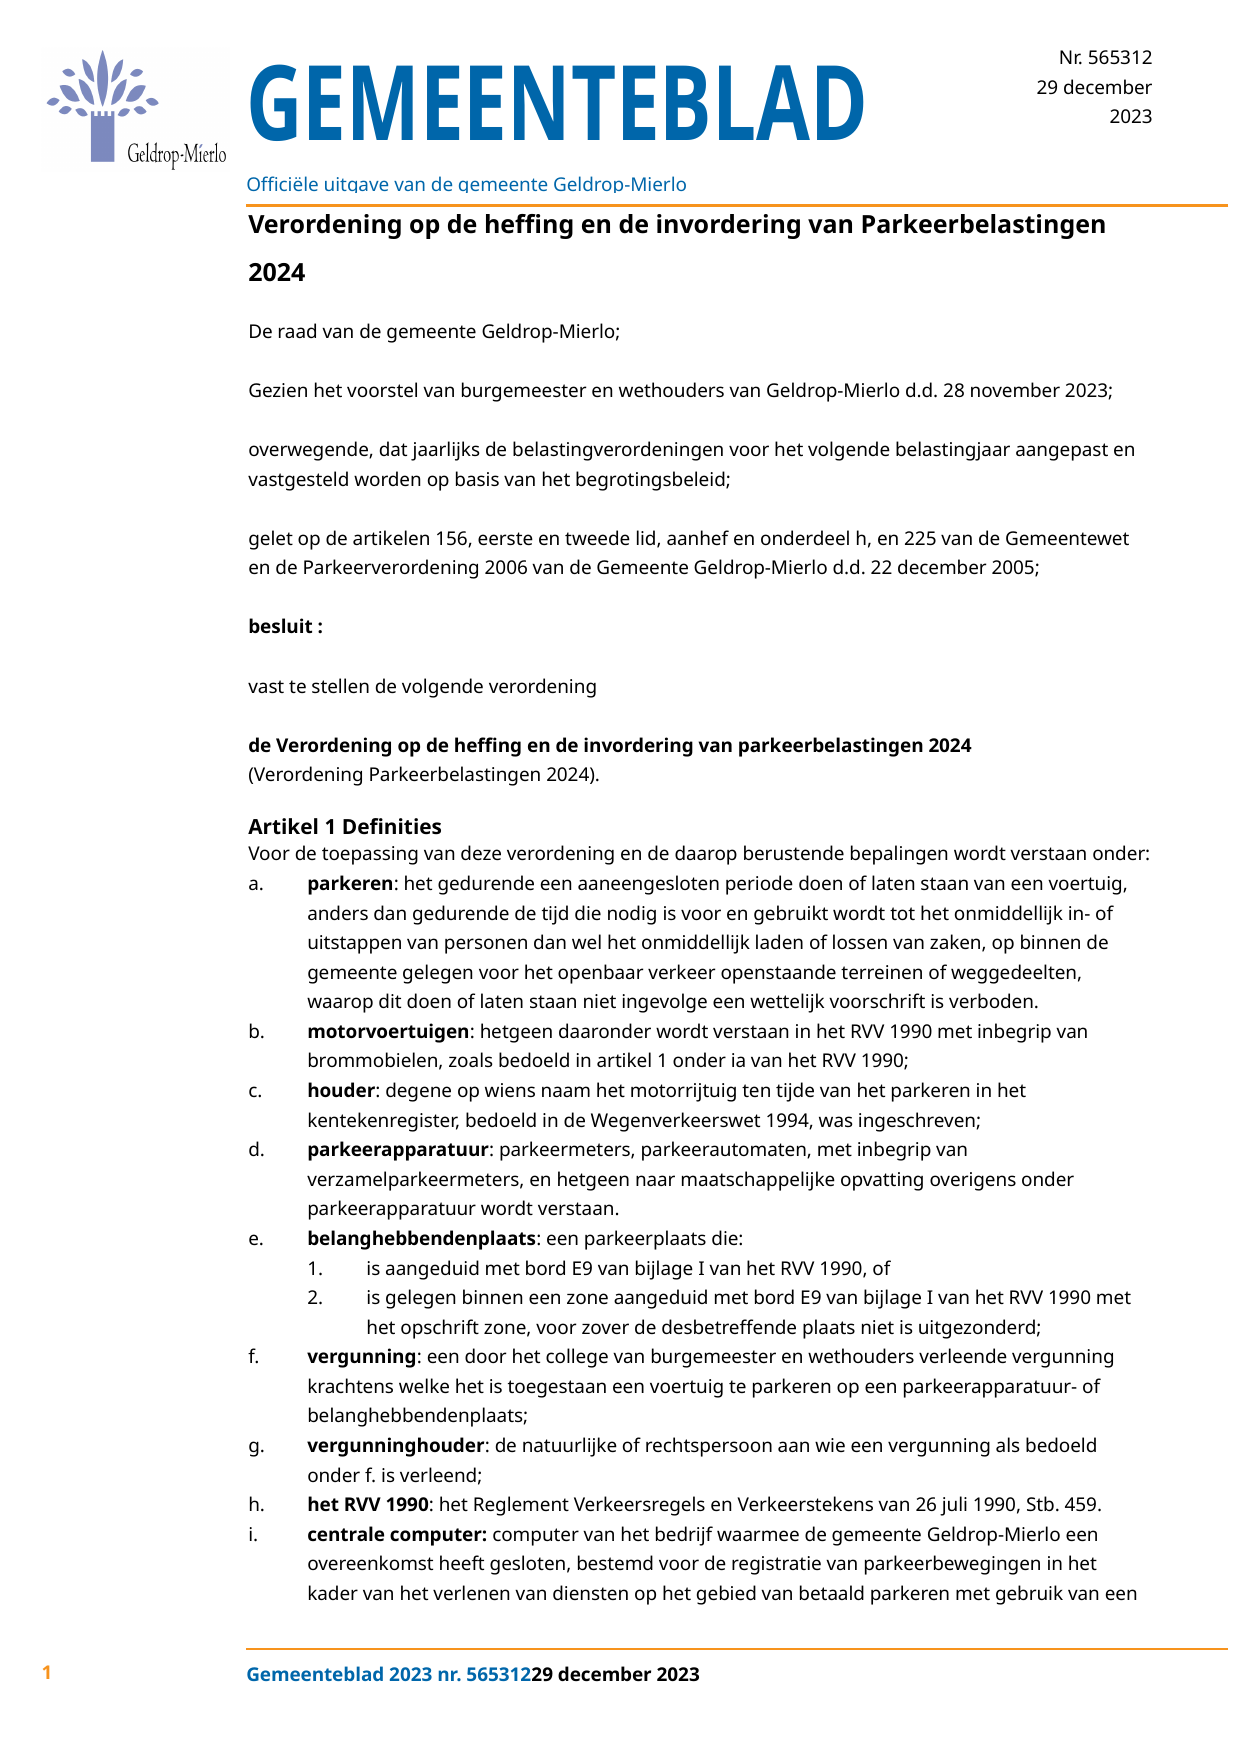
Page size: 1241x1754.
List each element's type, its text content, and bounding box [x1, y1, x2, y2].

list parkeren: het gedurende een aaneengesloten periode doen of laten staan van een voertuig, anders dan gedurende de tijd die nodig is voor en gebruikt wordt tot het onmiddellijk in- of uitstappen van personen dan wel het onmiddellijk laden of lossen van zaken, op binnen de gemeente gelegen voor het openbaar verkeer openstaande terreinen of weggedeelten, waarop dit doen of laten staan niet ingevolge een wettelijk voorschrift is verboden. [248, 870, 1152, 1014]
text overwegende, dat jaarlijks de belastingverordeningen voor het volgende belastingjaar aangepast en vastgesteld worden op basis van het begrotingsbeleid; [248, 436, 1152, 492]
list belanghebbendenplaats: een parkeerplaats die: [248, 1225, 1152, 1251]
list is gelegen binnen een zone aangeduid met bord E9 van bijlage I van het RVV 1990 met het opschrift zone, voor zover de desbetreffende plaats niet is uitgezonderd; [307, 1284, 1152, 1339]
list vergunninghouder: de natuurlijke of rechtspersoon aan wie een vergunning als bedoeld onder f. is verleend; [248, 1432, 1152, 1487]
text Verordening op de heffing en de invordering van Parkeerbelastingen 2024 [248, 207, 1152, 288]
list parkeerapparatuur: parkeermeters, parkeerautomaten, met inbegrip van verzamelparkeermeters, en hetgeen naar maatschappelijke opvatting overigens onder parkeerapparatuur wordt verstaan. [248, 1136, 1152, 1221]
text (Verordening Parkeerbelastingen 2024). [248, 762, 1152, 787]
text besluit : [248, 614, 1152, 639]
text de Verordening op de heffing en de invordering van parkeerbelastingen 2024 [248, 732, 1152, 758]
list motorvoertuigen: hetgeen daaronder wordt verstaan in het RVV 1990 met inbegrip van brommobielen, zoals bedoeld in artikel 1 onder ia van het RVV 1990; [248, 1018, 1152, 1073]
list is aangeduid met bord E9 van bijlage I van het RVV 1990, of [307, 1255, 1152, 1280]
text Voor de toepassing van deze verordening en de daarop berustende bepalingen wordt verstaan onder: [248, 841, 1152, 866]
list centrale computer: computer van het bedrijf waarmee de gemeente Geldrop-Mierlo een overeenkomst heeft gesloten, bestemd voor de registratie van parkeerbewegingen in het kader van het verlenen van diensten op het gebied van betaald parkeren met gebruik van een [248, 1521, 1152, 1606]
list het RVV 1990: het Reglement Verkeersregels en Verkeerstekens van 26 juli 1990, Stb. 459. [248, 1491, 1152, 1517]
text gelet op de artikelen 156, eerste en tweede lid, aanhef en onderdeel h, en 225 van de Gemeentewet en de Parkeerverordening 2006 van de Gemeente Geldrop-Mierlo d.d. 22 december 2005; [248, 525, 1152, 580]
text Artikel 1 Definities [248, 812, 1152, 841]
text De raad van de gemeente Geldrop-Mierlo; [248, 318, 1152, 344]
list houder: degene op wiens naam het motorrijtuig ten tijde van het parkeren in het kentekenregister, bedoeld in de Wegenverkeerswet 1994, was ingeschreven; [248, 1077, 1152, 1132]
text Gezien het voorstel van burgemeester en wethouders van Geldrop-Mierlo d.d. 28 november 2023; [248, 377, 1152, 403]
text vast te stellen de volgende verordening [248, 673, 1152, 699]
list vergunning: een door het college van burgemeester en wethouders verleende vergunning krachtens welke het is toegestaan een voertuig te parkeren op een parkeerapparatuur- of belanghebbendenplaats; [248, 1343, 1152, 1428]
picture [41, 47, 231, 172]
